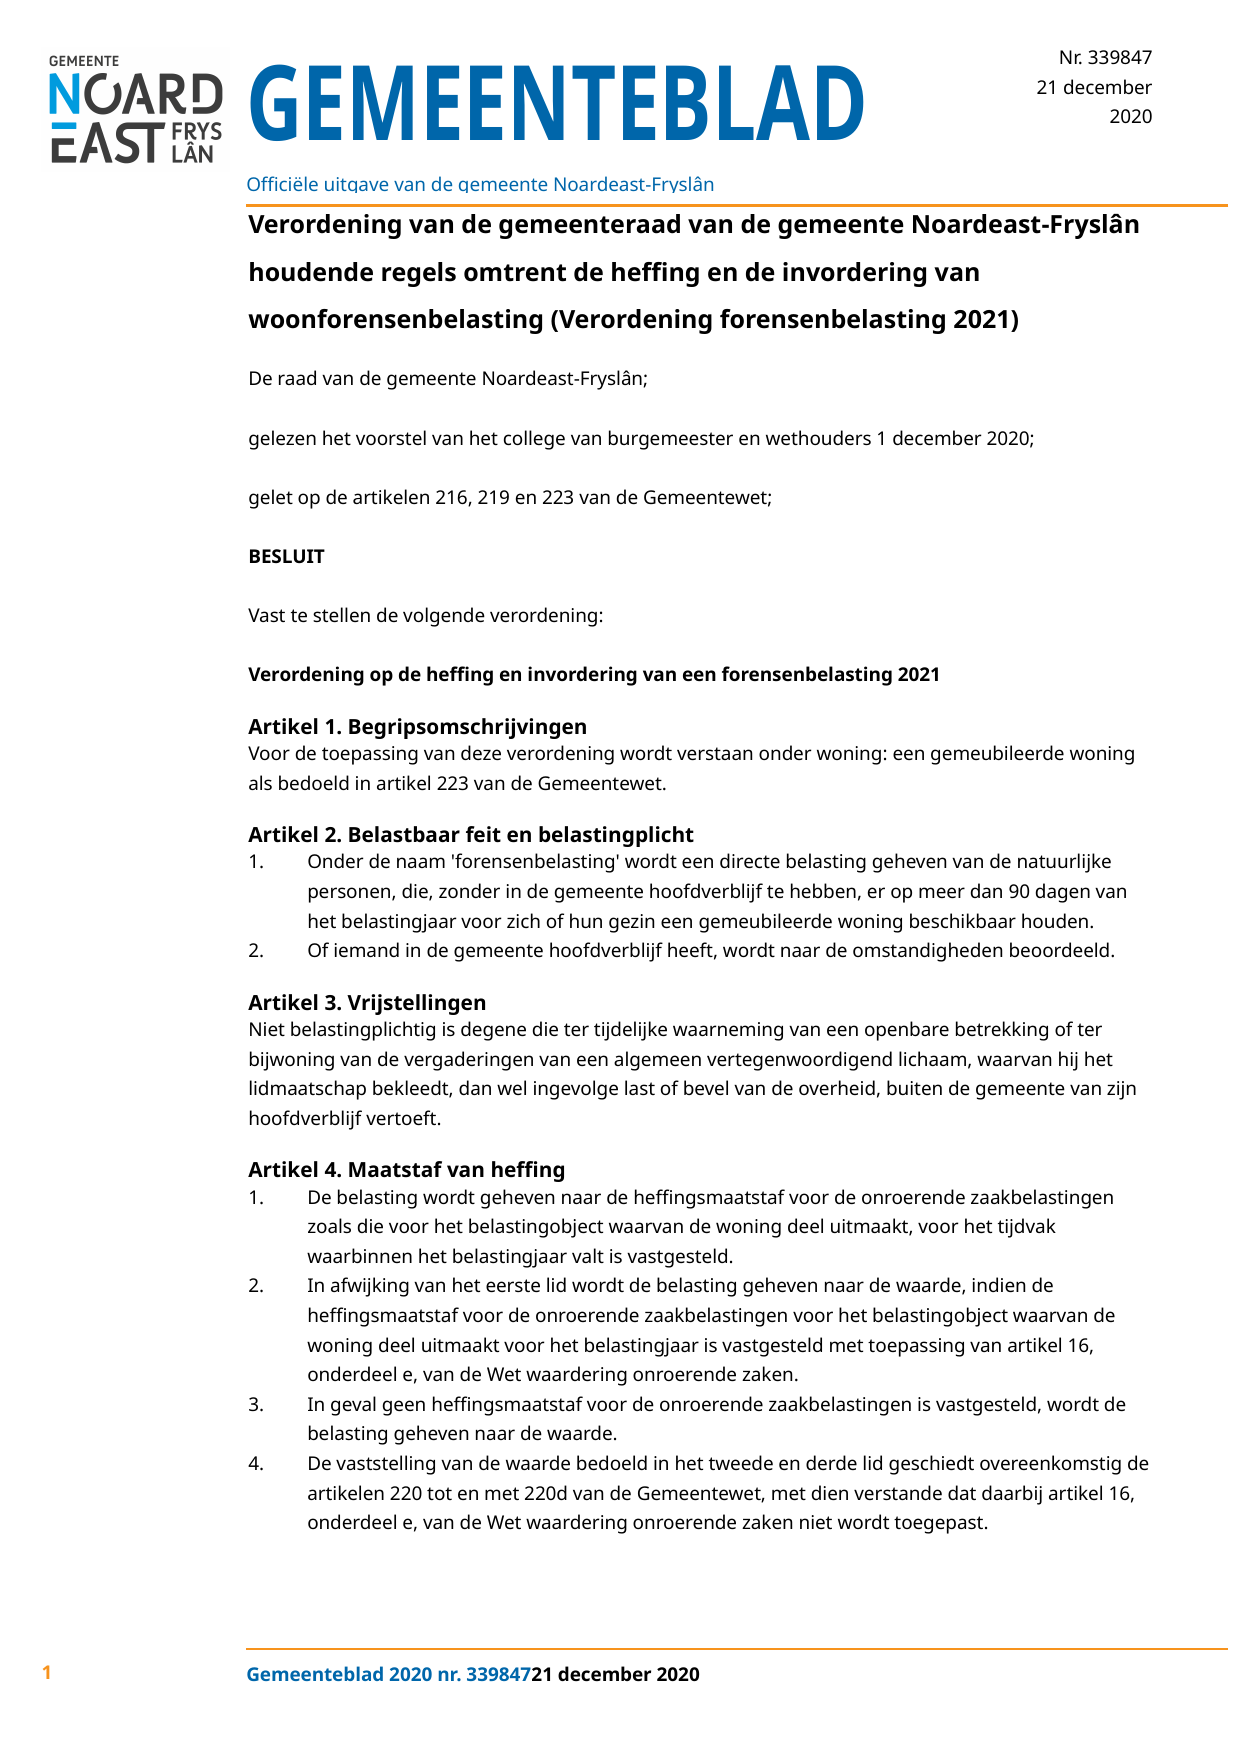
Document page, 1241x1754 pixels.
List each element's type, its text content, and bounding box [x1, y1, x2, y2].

text gelezen het voorstel van het college van burgemeester en wethouders 1 december 2020; [248, 425, 1152, 450]
text Verordening van de gemeenteraad van de gemeente Noardeast-Fryslân houdende regels omtrent de heffing en de invordering van woonforensenbelasting (Verordening forensenbelasting 2021) [248, 207, 1152, 336]
text gelet op de artikelen 216, 219 en 223 van de Gemeentewet; [248, 484, 1152, 509]
text Artikel 4. Maatstaf van heffing [248, 1155, 1152, 1184]
text BESLUIT [248, 543, 1152, 569]
text Artikel 3. Vrijstellingen [248, 988, 1152, 1016]
text Vast te stellen de volgende verordening: [248, 602, 1152, 628]
text Verordening op de heffing en invordering van een forensenbelasting 2021 [248, 661, 1152, 687]
list Onder de naam 'forensenbelasting' wordt een directe belasting geheven van de natuurlijke personen, die, zonder in de gemeente hoofdverblijf te hebben, er op meer dan 90 dagen van het belastingjaar voor zich of hun gezin een gemeubileerde woning beschikbaar houden. [248, 849, 1152, 933]
text Voor de toepassing van deze verordening wordt verstaan onder woning: een gemeubileerde woning als bedoeld in artikel 223 van de Gemeentewet. [248, 740, 1152, 796]
text De raad van de gemeente Noardeast-Fryslân; [248, 366, 1152, 391]
list In geval geen heffingsmaatstaf voor de onroerende zaakbelastingen is vastgesteld, wordt de belasting geheven naar de waarde. [248, 1391, 1152, 1446]
list De belasting wordt geheven naar de heffingsmaatstaf voor de onroerende zaakbelastingen zoals die voor het belastingobject waarvan de woning deel uitmaakt, voor het tijdvak waarbinnen het belastingjaar valt is vastgesteld. [248, 1184, 1152, 1269]
list Of iemand in de gemeente hoofdverblijf heeft, wordt naar de omstandigheden beoordeeld. [248, 937, 1152, 963]
text Niet belastingplichtig is degene die ter tijdelijke waarneming van een openbare betrekking of ter bijwoning van de vergaderingen van een algemeen vertegenwoordigend lichaam, waarvan hij het lidmaatschap bekleedt, dan wel ingevolge last of bevel van de overheid, buiten de gemeente van zijn hoofdverblijf vertoeft. [248, 1016, 1152, 1131]
list In afwijking van het eerste lid wordt de belasting geheven naar de waarde, indien de heffingsmaatstaf voor de onroerende zaakbelastingen voor het belastingobject waarvan de woning deel uitmaakt voor het belastingjaar is vastgesteld met toepassing van artikel 16, onderdeel e, van de Wet waardering onroerende zaken. [248, 1273, 1152, 1387]
picture [41, 47, 231, 172]
text Artikel 2. Belastbaar feit en belastingplicht [248, 820, 1152, 849]
list De vaststelling van de waarde bedoeld in het tweede en derde lid geschiedt overeenkomstig de artikelen 220 tot en met 220d van de Gemeentewet, met dien verstande dat daarbij artikel 16, onderdeel e, van de Wet waardering onroerende zaken niet wordt toegepast. [248, 1450, 1152, 1535]
text Artikel 1. Begripsomschrijvingen [248, 712, 1152, 740]
